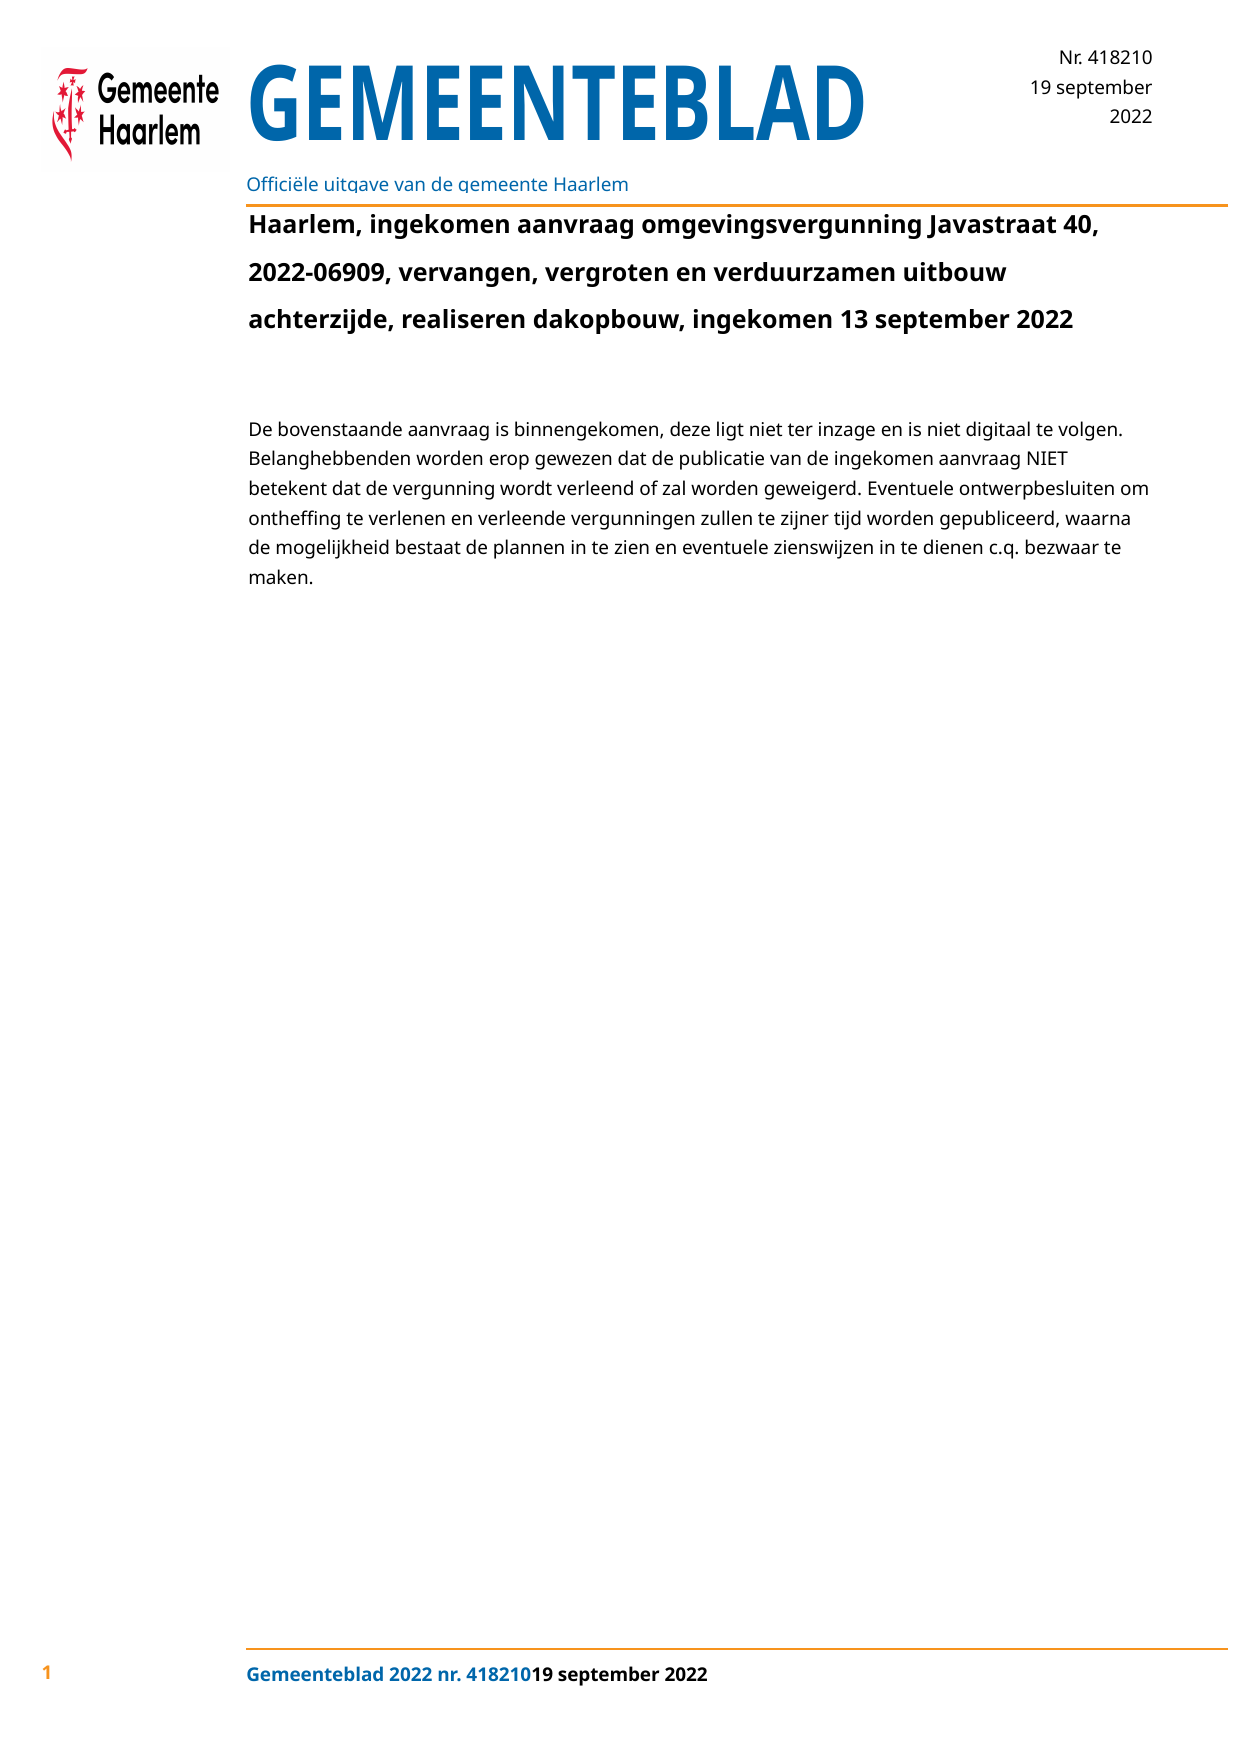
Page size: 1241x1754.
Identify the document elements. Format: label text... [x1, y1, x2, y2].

picture [41, 47, 231, 172]
text De bovenstaande aanvraag is binnengekomen, deze ligt niet ter inzage en is niet digitaal te volgen. Belanghebbenden worden erop gewezen dat de publicatie van de ingekomen aanvraag NIET betekent dat de vergunning wordt verleend of zal worden geweigerd. Eventuele ontwerpbesluiten om ontheffing te verlenen en verleende vergunningen zullen te zijner tijd worden gepubliceerd, waarna de mogelijkheid bestaat de plannen in te zien en eventuele zienswijzen in te dienen c.q. bezwaar te maken. [248, 416, 1152, 589]
text Haarlem, ingekomen aanvraag omgevingsvergunning Javastraat 40, 2022-06909, vervangen, vergroten en verduurzamen uitbouw achterzijde, realiseren dakopbouw, ingekomen 13 september 2022 [248, 207, 1152, 336]
